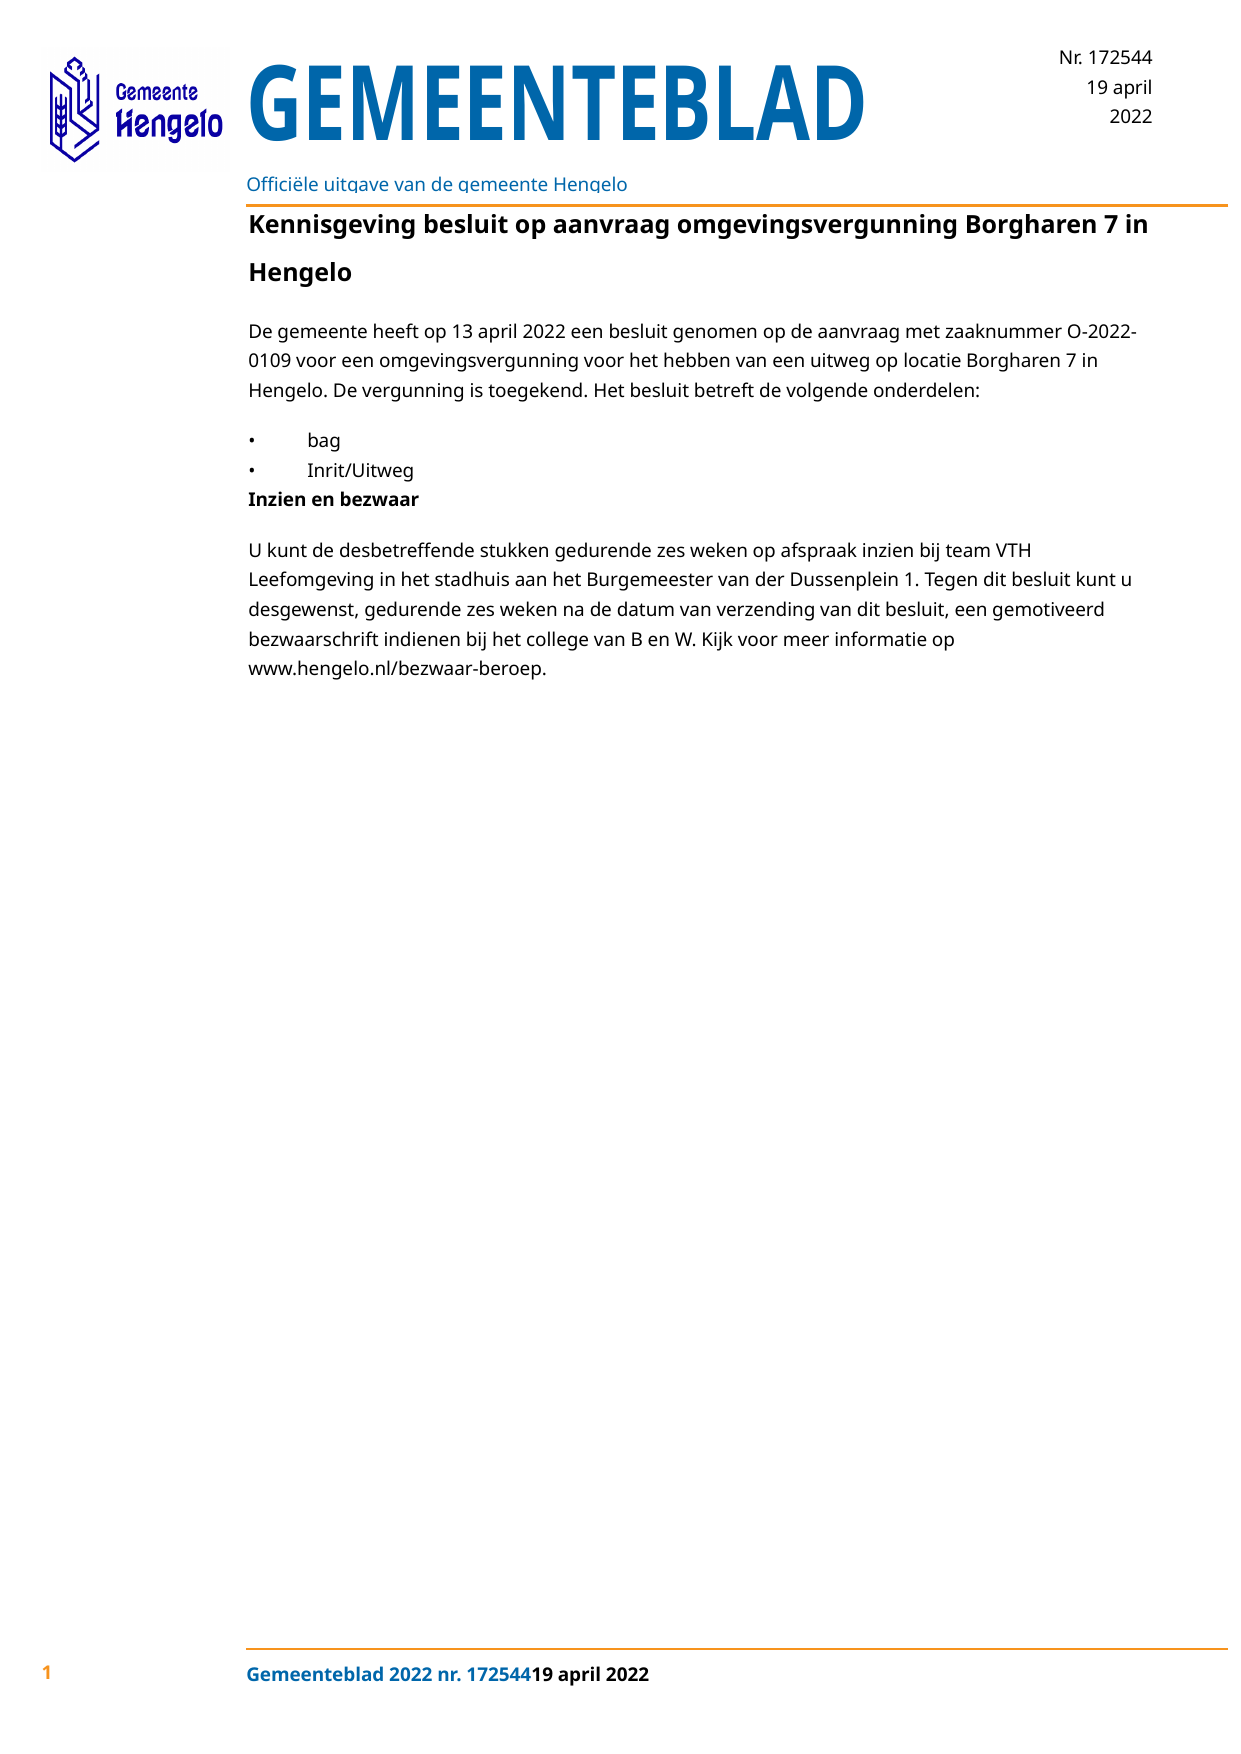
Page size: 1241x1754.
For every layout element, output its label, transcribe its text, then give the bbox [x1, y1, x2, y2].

text Kennisgeving besluit op aanvraag omgevingsvergunning Borgharen 7 in Hengelo [248, 207, 1152, 288]
text Inzien en bezwaar [248, 487, 1152, 512]
picture [41, 47, 231, 172]
list bag [248, 427, 1152, 453]
text De gemeente heeft op 13 april 2022 een besluit genomen op de aanvraag met zaaknummer O-2022-0109 voor een omgevingsvergunning voor het hebben van een uitweg op locatie Borgharen 7 in Hengelo. De vergunning is toegekend. Het besluit betreft de volgende onderdelen: [248, 318, 1152, 403]
text U kunt de desbetreffende stukken gedurende zes weken op afspraak inzien bij team VTH Leefomgeving in het stadhuis aan het Burgemeester van der Dussenplein 1. Tegen dit besluit kunt u desgewenst, gedurende zes weken na de datum van verzending van dit besluit, een gemotiveerd bezwaarschrift indienen bij het college van B en W. Kijk voor meer informatie op www.hengelo.nl/bezwaar-beroep. [248, 537, 1152, 681]
list Inrit/Uitweg [248, 457, 1152, 483]
